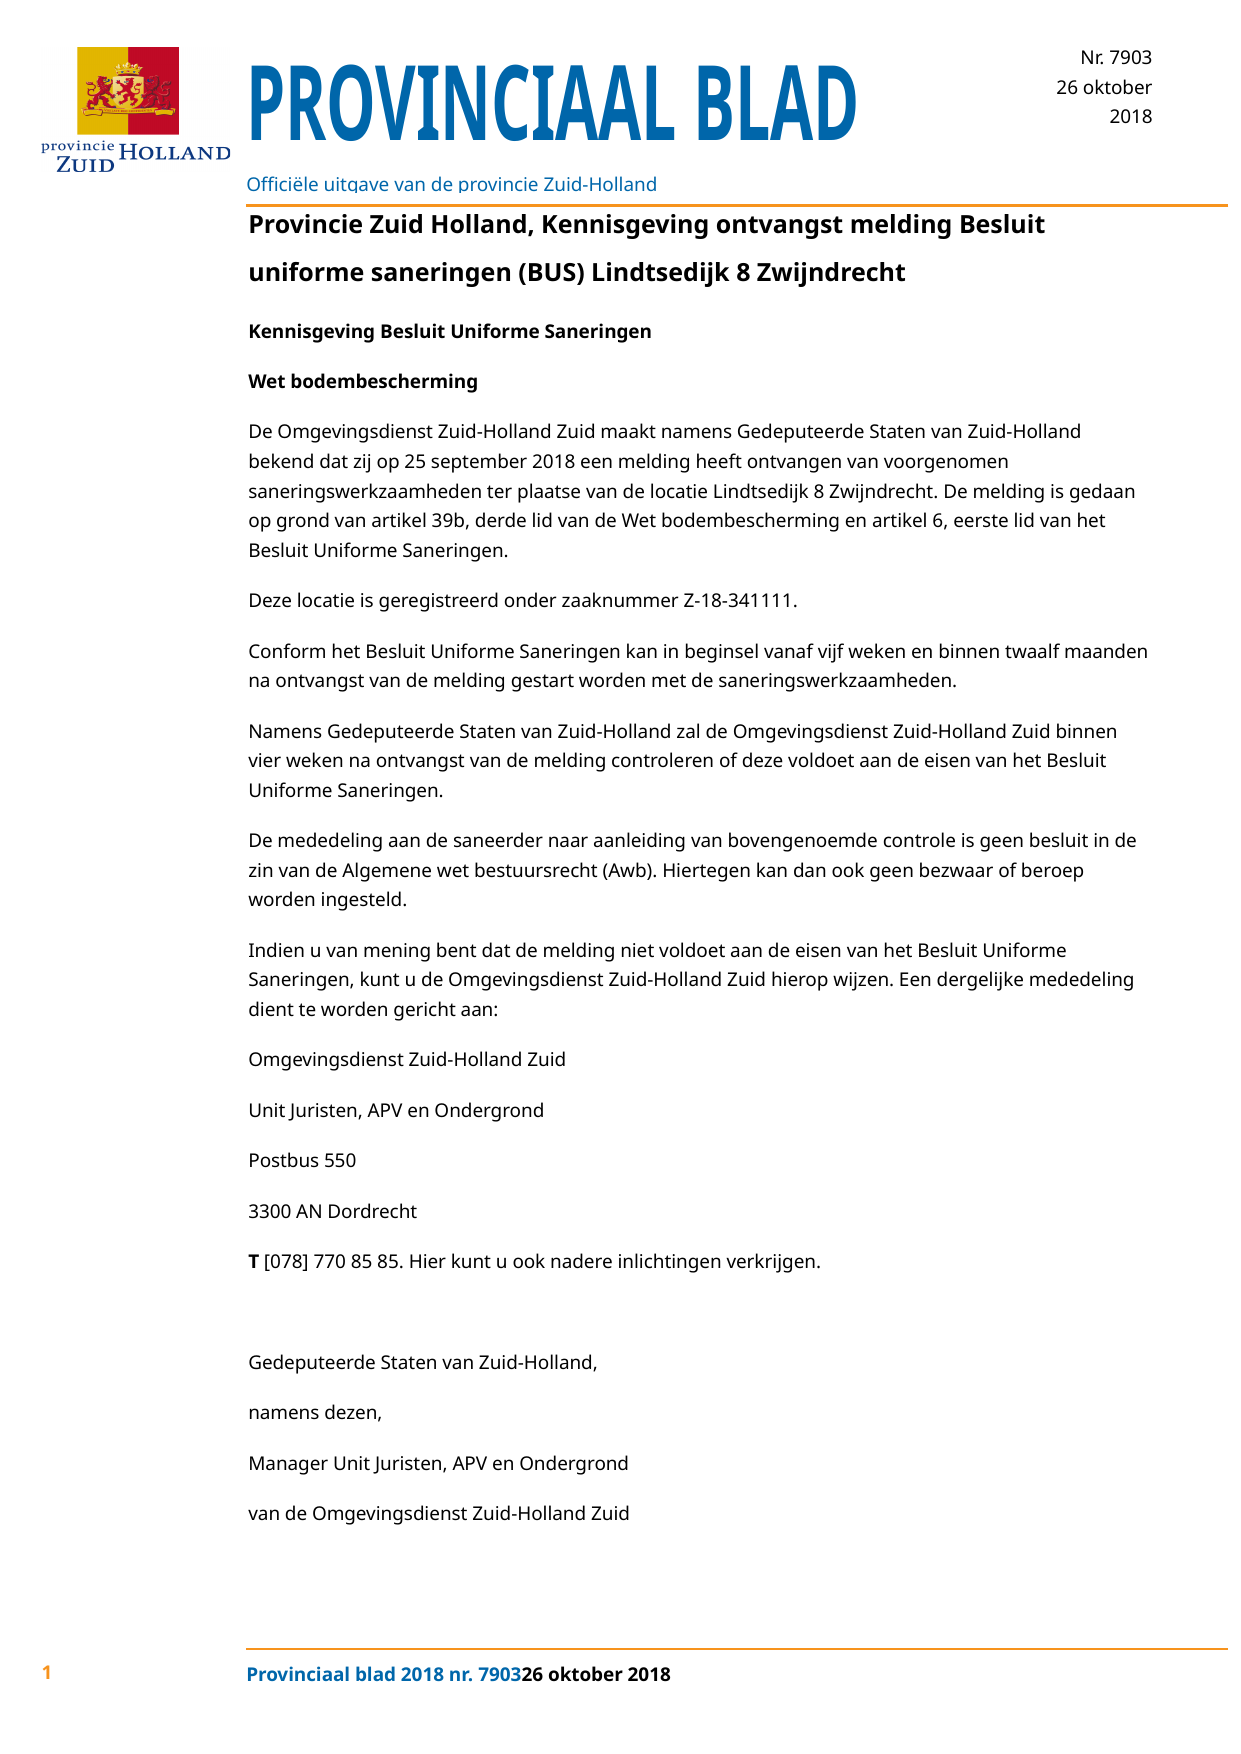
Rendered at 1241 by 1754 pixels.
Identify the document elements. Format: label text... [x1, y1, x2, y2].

text Manager Unit Juristen, APV en Ondergrond [248, 1450, 1152, 1476]
text Kennisgeving Besluit Uniforme Saneringen [248, 318, 1152, 344]
text T [078] 770 85 85. Hier kunt u ook nadere inlichtingen verkrijgen. [248, 1248, 1152, 1274]
text van de Omgevingsdienst Zuid-Holland Zuid [248, 1500, 1152, 1526]
text namens dezen, [248, 1399, 1152, 1425]
text Namens Gedeputeerde Staten van Zuid-Holland zal de Omgevingsdienst Zuid-Holland Zuid binnen vier weken na ontvangst van de melding controleren of deze voldoet aan de eisen van het Besluit Uniforme Saneringen. [248, 718, 1152, 803]
text De Omgevingsdienst Zuid-Holland Zuid maakt namens Gedeputeerde Staten van Zuid-Holland bekend dat zij op 25 september 2018 een melding heeft ontvangen van voorgenomen saneringswerkzaamheden ter plaatse van de locatie Lindtsedijk 8 Zwijndrecht. De melding is gedaan op grond van artikel 39b, derde lid van de Wet bodembescherming en artikel 6, eerste lid van het Besluit Uniforme Saneringen. [248, 419, 1152, 563]
picture [41, 47, 231, 172]
text Postbus 550 [248, 1147, 1152, 1173]
text Indien u van mening bent dat de melding niet voldoet aan de eisen van het Besluit Uniforme Saneringen, kunt u de Omgevingsdienst Zuid-Holland Zuid hierop wijzen. Een dergelijke mededeling dient te worden gericht aan: [248, 937, 1152, 1022]
text 3300 AN Dordrecht [248, 1198, 1152, 1224]
text Wet bodembescherming [248, 368, 1152, 394]
text Unit Juristen, APV en Ondergrond [248, 1097, 1152, 1123]
text Conform het Besluit Uniforme Saneringen kan in beginsel vanaf vijf weken en binnen twaalf maanden na ontvangst van de melding gestart worden met de saneringswerkzaamheden. [248, 638, 1152, 693]
text Provincie Zuid Holland, Kennisgeving ontvangst melding Besluit uniforme saneringen (BUS) Lindtsedijk 8 Zwijndrecht [248, 207, 1152, 288]
text Deze locatie is geregistreerd onder zaaknummer Z-18-341111. [248, 587, 1152, 613]
text Gedeputeerde Staten van Zuid-Holland, [248, 1349, 1152, 1375]
text De mededeling aan de saneerder naar aanleiding van bovengenoemde controle is geen besluit in de zin van de Algemene wet bestuursrecht (Awb). Hiertegen kan dan ook geen bezwaar of beroep worden ingesteld. [248, 827, 1152, 912]
text Omgevingsdienst Zuid-Holland Zuid [248, 1047, 1152, 1072]
